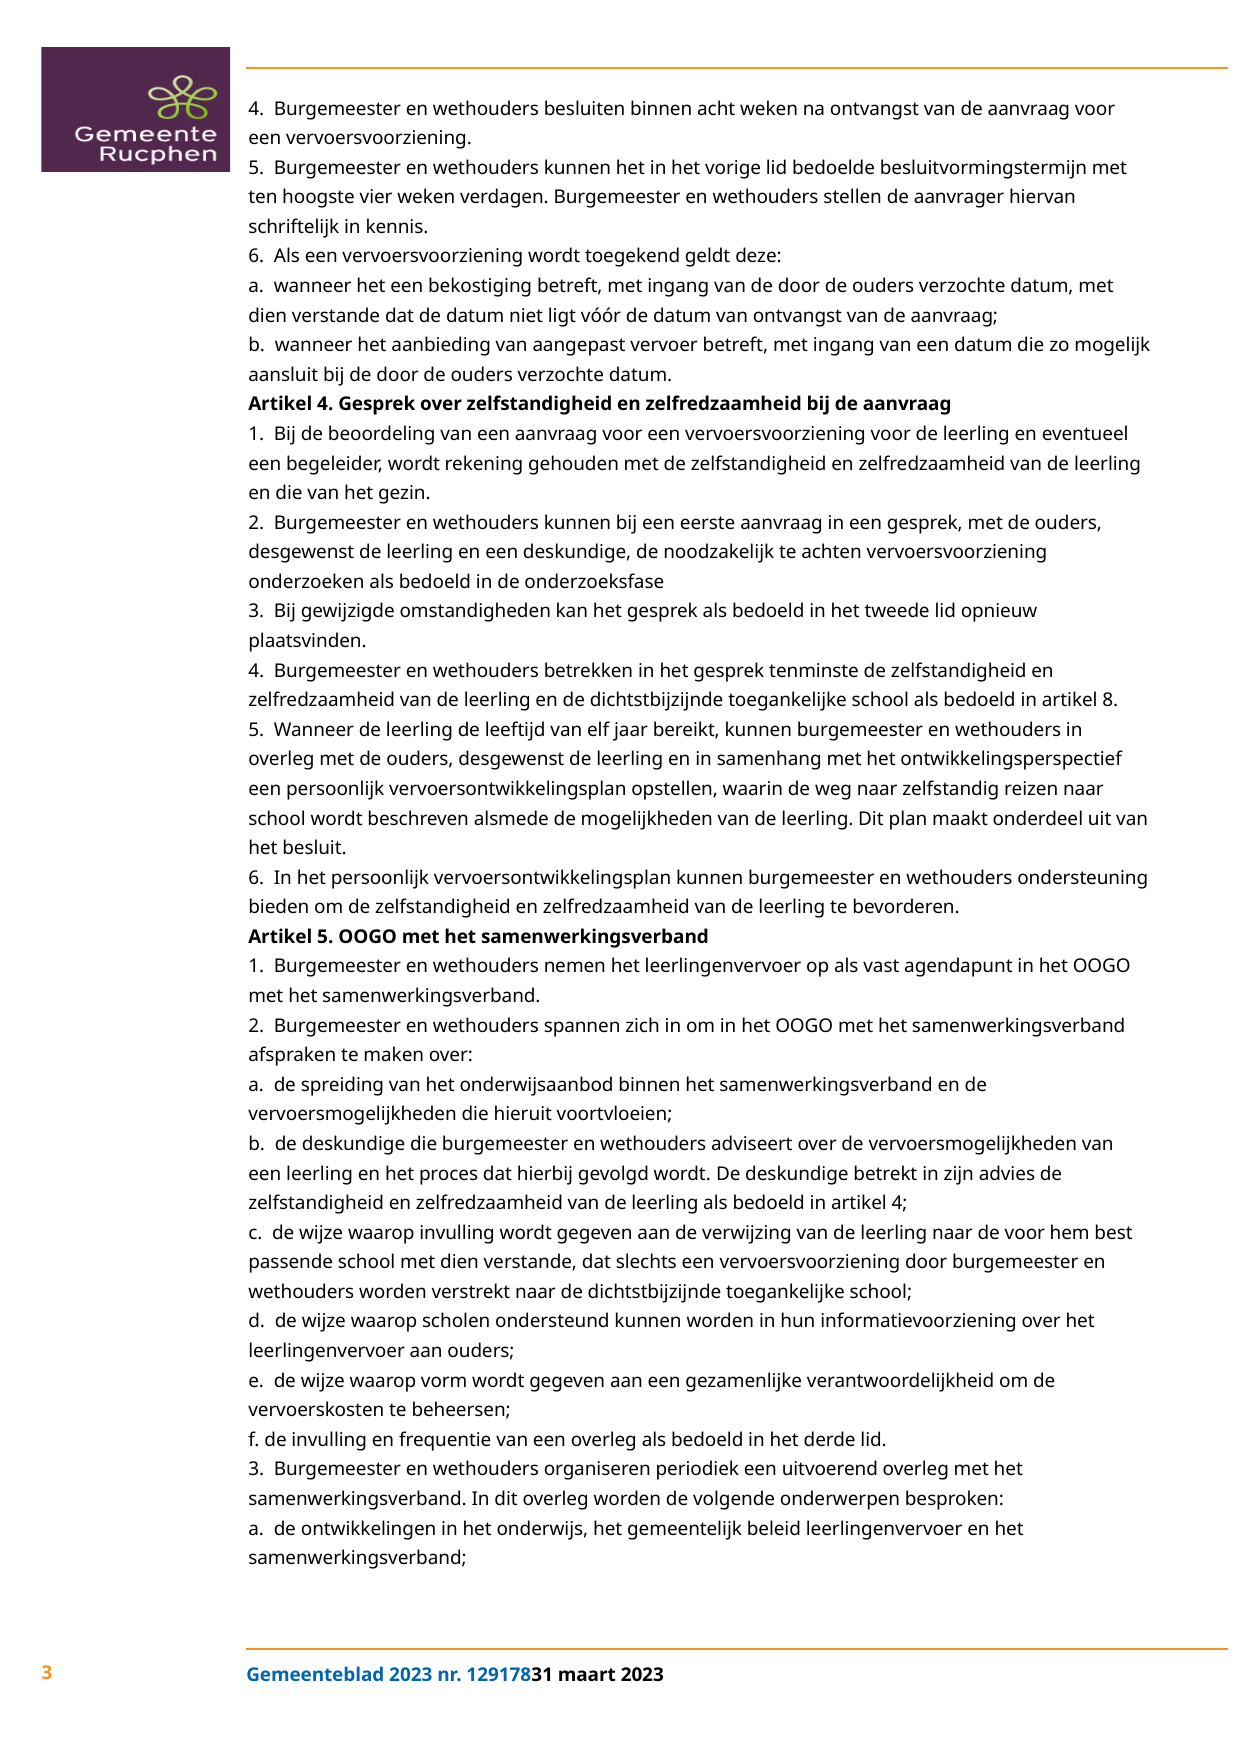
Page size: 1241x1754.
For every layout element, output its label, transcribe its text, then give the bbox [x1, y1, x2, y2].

text e. de wijze waarop vorm wordt gegeven aan een gezamenlijke verantwoordelijkheid om de vervoerskosten te beheersen; [248, 1367, 1152, 1422]
text 6. In het persoonlijk vervoersontwikkelingsplan kunnen burgemeester en wethouders ondersteuning bieden om de zelfstandigheid en zelfredzaamheid van de leerling te bevorderen. [248, 864, 1152, 919]
text b. wanneer het aanbieding van aangepast vervoer betreft, met ingang van een datum die zo mogelijk aansluit bij de door de ouders verzochte datum. [248, 331, 1152, 387]
text 2. Burgemeester en wethouders spannen zich in om in het OOGO met het samenwerkingsverband afspraken te maken over: [248, 1012, 1152, 1067]
text 6. Als een vervoersvoorziening wordt toegekend geldt deze: [248, 243, 1152, 268]
text a. de spreiding van het onderwijsaanbod binnen het samenwerkingsverband en de vervoersmogelijkheden die hieruit voortvloeien; [248, 1071, 1152, 1126]
text 5. Burgemeester en wethouders kunnen het in het vorige lid bedoelde besluitvormingstermijn met ten hoogste vier weken verdagen. Burgemeester en wethouders stellen de aanvrager hiervan schriftelijk in kennis. [248, 154, 1152, 239]
text a. de ontwikkelingen in het onderwijs, het gemeentelijk beleid leerlingenvervoer en het samenwerkingsverband; [248, 1515, 1152, 1570]
text 3. Burgemeester en wethouders organiseren periodiek een uitvoerend overleg met het samenwerkingsverband. In dit overleg worden de volgende onderwerpen besproken: [248, 1456, 1152, 1511]
text Artikel 4. Gesprek over zelfstandigheid en zelfredzaamheid bij de aanvraag [248, 391, 1152, 416]
picture [41, 47, 231, 172]
text d. de wijze waarop scholen ondersteund kunnen worden in hun informatievoorziening over het leerlingenvervoer aan ouders; [248, 1308, 1152, 1363]
text Artikel 5. OOGO met het samenwerkingsverband [248, 923, 1152, 949]
text f. de invulling en frequentie van een overleg als bedoeld in het derde lid. [248, 1426, 1152, 1452]
text 3. Bij gewijzigde omstandigheden kan het gesprek als bedoeld in het tweede lid opnieuw plaatsvinden. [248, 598, 1152, 653]
text b. de deskundige die burgemeester en wethouders adviseert over de vervoersmogelijkheden van een leerling en het proces dat hierbij gevolgd wordt. De deskundige betrekt in zijn advies de zelfstandigheid en zelfredzaamheid van de leerling als bedoeld in artikel 4; [248, 1130, 1152, 1215]
text 4. Burgemeester en wethouders besluiten binnen acht weken na ontvangst van de aanvraag voor een vervoersvoorziening. [248, 95, 1152, 150]
text c. de wijze waarop invulling wordt gegeven aan de verwijzing van de leerling naar de voor hem best passende school met dien verstande, dat slechts een vervoersvoorziening door burgemeester en wethouders worden verstrekt naar de dichtstbijzijnde toegankelijke school; [248, 1219, 1152, 1304]
text 5. Wanneer de leerling de leeftijd van elf jaar bereikt, kunnen burgemeester en wethouders in overleg met de ouders, desgewenst de leerling en in samenhang met het ontwikkelingsperspectief een persoonlijk vervoersontwikkelingsplan opstellen, waarin de weg naar zelfstandig reizen naar school wordt beschreven alsmede de mogelijkheden van de leerling. Dit plan maakt onderdeel uit van het besluit. [248, 716, 1152, 860]
text 1. Burgemeester en wethouders nemen het leerlingenvervoer op als vast agendapunt in het OOGO met het samenwerkingsverband. [248, 953, 1152, 1008]
text 1. Bij de beoordeling van een aanvraag voor een vervoersvoorziening voor de leerling en eventueel een begeleider, wordt rekening gehouden met de zelfstandigheid en zelfredzaamheid van de leerling en die van het gezin. [248, 420, 1152, 505]
text 4. Burgemeester en wethouders betrekken in het gesprek tenminste de zelfstandigheid en zelfredzaamheid van de leerling en de dichtstbijzijnde toegankelijke school als bedoeld in artikel 8. [248, 657, 1152, 712]
text a. wanneer het een bekostiging betreft, met ingang van de door de ouders verzochte datum, met dien verstande dat de datum niet ligt vóór de datum van ontvangst van de aanvraag; [248, 272, 1152, 328]
text 2. Burgemeester en wethouders kunnen bij een eerste aanvraag in een gesprek, met de ouders, desgewenst de leerling en een deskundige, de noodzakelijk te achten vervoersvoorziening onderzoeken als bedoeld in de onderzoeksfase [248, 509, 1152, 594]
